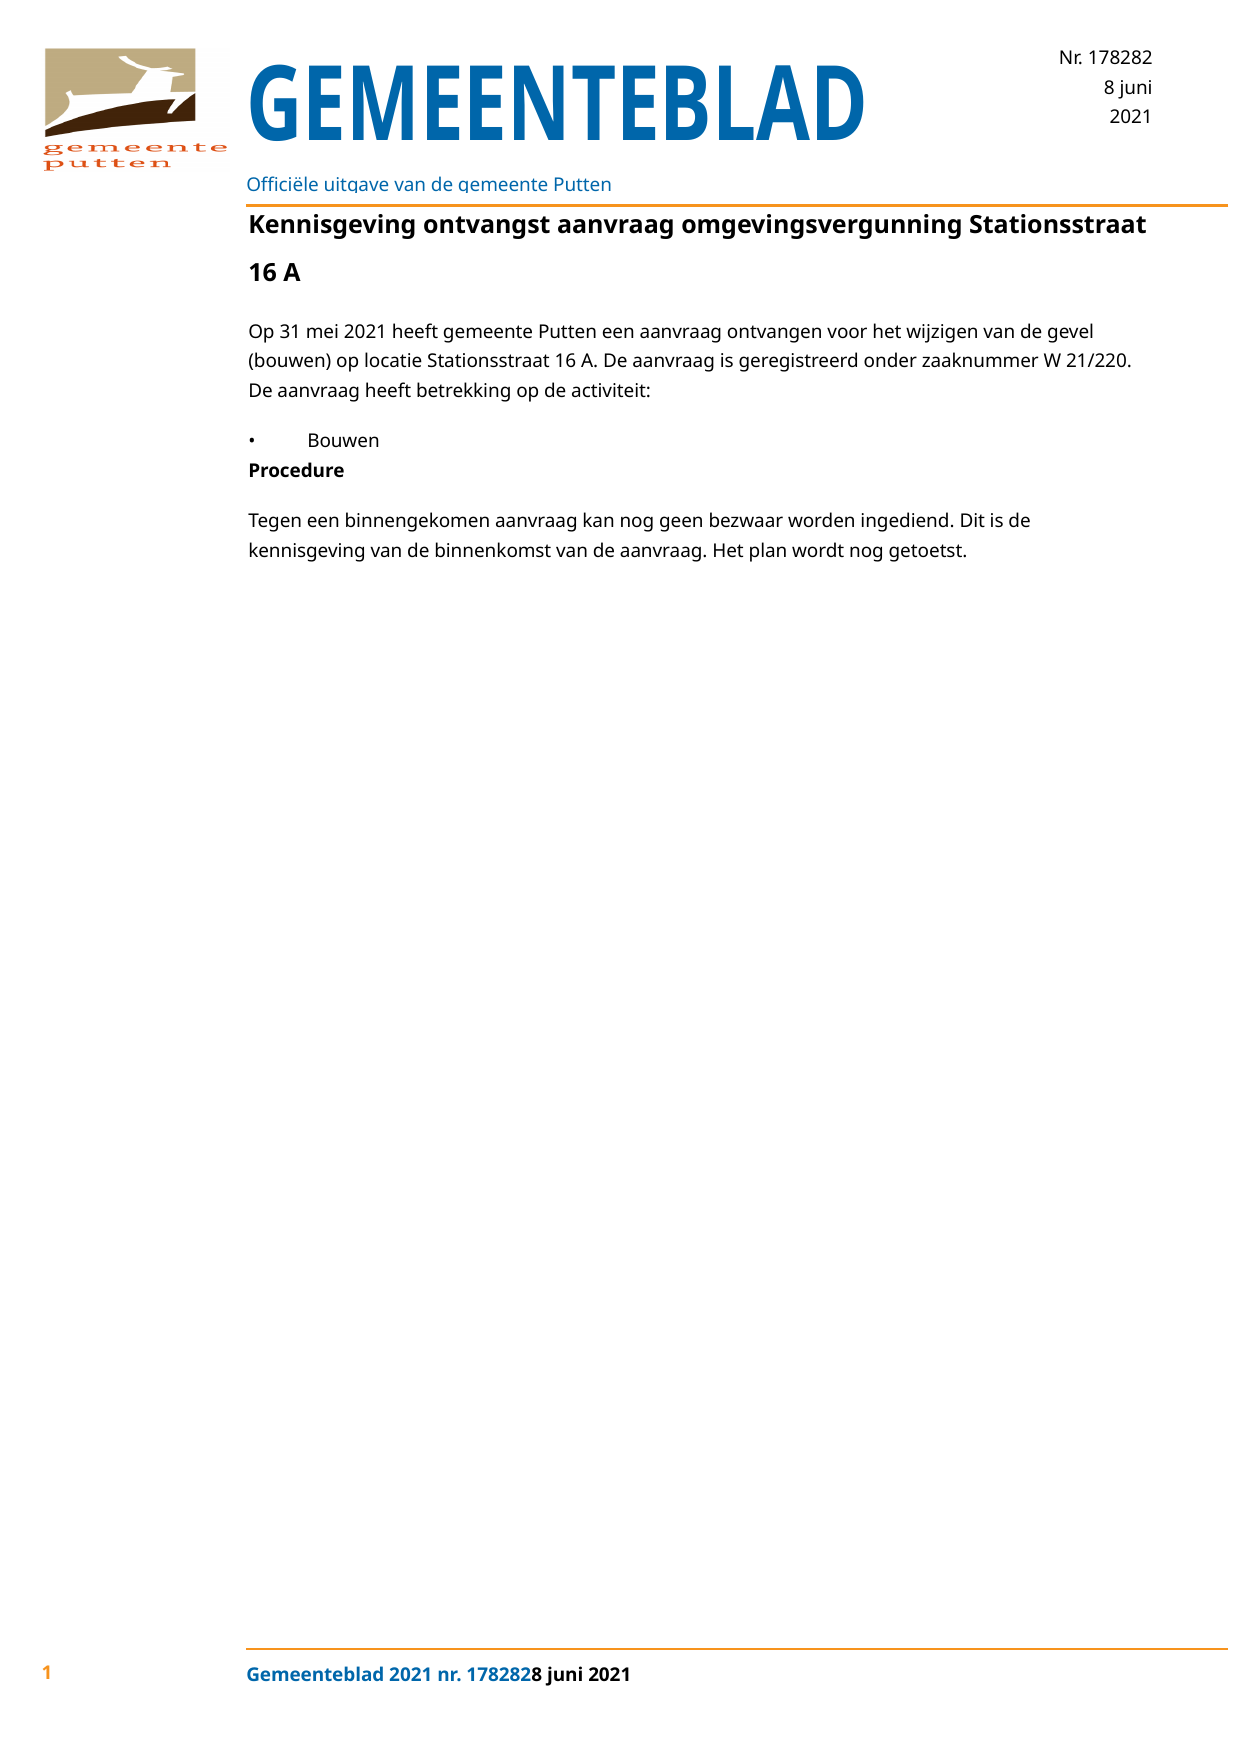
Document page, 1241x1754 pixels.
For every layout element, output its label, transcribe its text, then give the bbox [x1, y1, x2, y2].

text Tegen een binnengekomen aanvraag kan nog geen bezwaar worden ingediend. Dit is de kennisgeving van de binnenkomst van de aanvraag. Het plan wordt nog getoetst. [248, 507, 1152, 563]
list Bouwen [248, 427, 1152, 453]
text Op 31 mei 2021 heeft gemeente Putten een aanvraag ontvangen voor het wijzigen van de gevel (bouwen) op locatie Stationsstraat 16 A. De aanvraag is geregistreerd onder zaaknummer W 21/220. De aanvraag heeft betrekking op de activiteit: [248, 318, 1152, 403]
picture [41, 47, 231, 172]
text Procedure [248, 457, 1152, 483]
text Kennisgeving ontvangst aanvraag omgevingsvergunning Stationsstraat 16 A [248, 207, 1152, 288]
